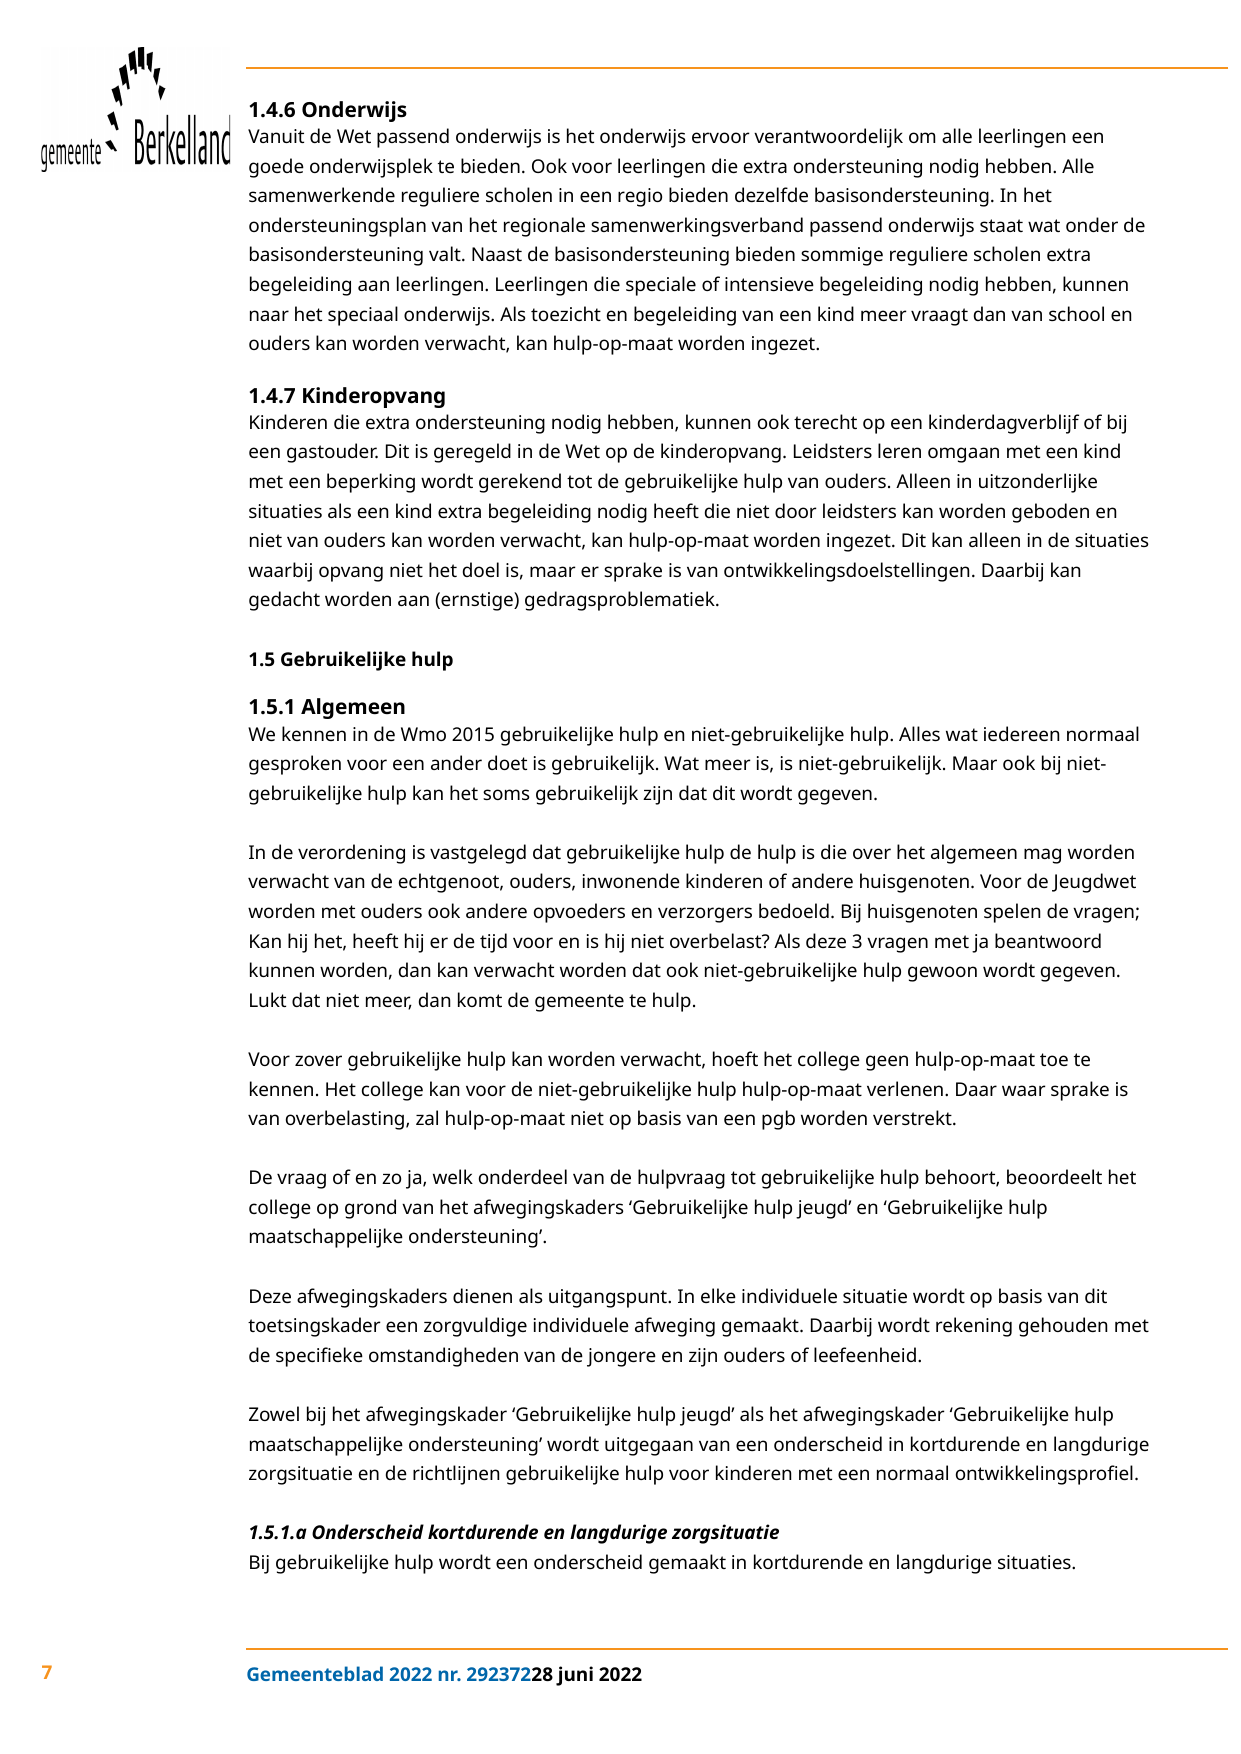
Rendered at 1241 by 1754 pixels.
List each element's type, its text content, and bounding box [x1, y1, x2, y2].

text Vanuit de Wet passend onderwijs is het onderwijs ervoor verantwoordelijk om alle leerlingen een goede onderwijsplek te bieden. Ook voor leerlingen die extra ondersteuning nodig hebben. Alle samenwerkende reguliere scholen in een regio bieden dezelfde basisondersteuning. In het ondersteuningsplan van het regionale samenwerkingsverband passend onderwijs staat wat onder de basisondersteuning valt. Naast de basisondersteuning bieden sommige reguliere scholen extra begeleiding aan leerlingen. Leerlingen die speciale of intensieve begeleiding nodig hebben, kunnen naar het speciaal onderwijs. Als toezicht en begeleiding van een kind meer vraagt dan van school en ouders kan worden verwacht, kan hulp-op-maat worden ingezet. [248, 123, 1152, 356]
text Voor zover gebruikelijke hulp kan worden verwacht, hoeft het college geen hulp-op-maat toe te kennen. Het college kan voor de niet-gebruikelijke hulp hulp-op-maat verlenen. Daar waar sprake is van overbelasting, zal hulp-op-maat niet op basis van een pgb worden verstrekt. [248, 1046, 1152, 1131]
text Zowel bij het afwegingskader ‘Gebruikelijke hulp jeugd’ als het afwegingskader ‘Gebruikelijke hulp maatschappelijke ondersteuning’ wordt uitgegaan van een onderscheid in kortdurende en langdurige zorgsituatie en de richtlijnen gebruikelijke hulp voor kinderen met een normaal ontwikkelingsprofiel. [248, 1401, 1152, 1486]
text In de verordening is vastgelegd dat gebruikelijke hulp de hulp is die over het algemeen mag worden verwacht van de echtgenoot, ouders, inwonende kinderen of andere huisgenoten. Voor de Jeugdwet worden met ouders ook andere opvoeders en verzorgers bedoeld. Bij huisgenoten spelen de vragen; Kan hij het, heeft hij er de tijd voor en is hij niet overbelast? Als deze 3 vragen met ja beantwoord kunnen worden, dan kan verwacht worden dat ook niet-gebruikelijke hulp gewoon wordt gegeven. Lukt dat niet meer, dan komt de gemeente te hulp. [248, 839, 1152, 1013]
text Deze afwegingskaders dienen als uitgangspunt. In elke individuele situatie wordt op basis van dit toetsingskader een zorgvuldige individuele afweging gemaakt. Daarbij wordt rekening gehouden met de specifieke omstandigheden van de jongere en zijn ouders of leefeenheid. [248, 1283, 1152, 1368]
text 1.4.7 Kinderopvang [248, 381, 1152, 409]
text Kinderen die extra ondersteuning nodig hebben, kunnen ook terecht op een kinderdagverblijf of bij een gastouder. Dit is geregeld in de Wet op de kinderopvang. Leidsters leren omgaan met een kind met een beperking wordt gerekend tot de gebruikelijke hulp van ouders. Alleen in uitzonderlijke situaties als een kind extra begeleiding nodig heeft die niet door leidsters kan worden geboden en niet van ouders kan worden verwacht, kan hulp-op-maat worden ingezet. Dit kan alleen in de situaties waarbij opvang niet het doel is, maar er sprake is van ontwikkelingsdoelstellingen. Daarbij kan gedacht worden aan (ernstige) gedragsproblematiek. [248, 409, 1152, 612]
text 1.5.1.a Onderscheid kortdurende en langdurige zorgsituatie [248, 1519, 1152, 1545]
text 1.4.6 Onderwijs [248, 95, 1152, 123]
picture [41, 47, 231, 172]
text Bij gebruikelijke hulp wordt een onderscheid gemaakt in kortdurende en langdurige situaties. [248, 1549, 1152, 1575]
text 1.5 Gebruikelijke hulp [248, 646, 1152, 672]
text 1.5.1 Algemeen [248, 692, 1152, 721]
text De vraag of en zo ja, welk onderdeel van de hulpvraag tot gebruikelijke hulp behoort, beoordeelt het college op grond van het afwegingskaders ‘Gebruikelijke hulp jeugd’ en ‘Gebruikelijke hulp maatschappelijke ondersteuning’. [248, 1164, 1152, 1249]
text We kennen in de Wmo 2015 gebruikelijke hulp en niet-gebruikelijke hulp. Alles wat iedereen normaal gesproken voor een ander doet is gebruikelijk. Wat meer is, is niet-gebruikelijk. Maar ook bij niet-gebruikelijke hulp kan het soms gebruikelijk zijn dat dit wordt gegeven. [248, 721, 1152, 806]
